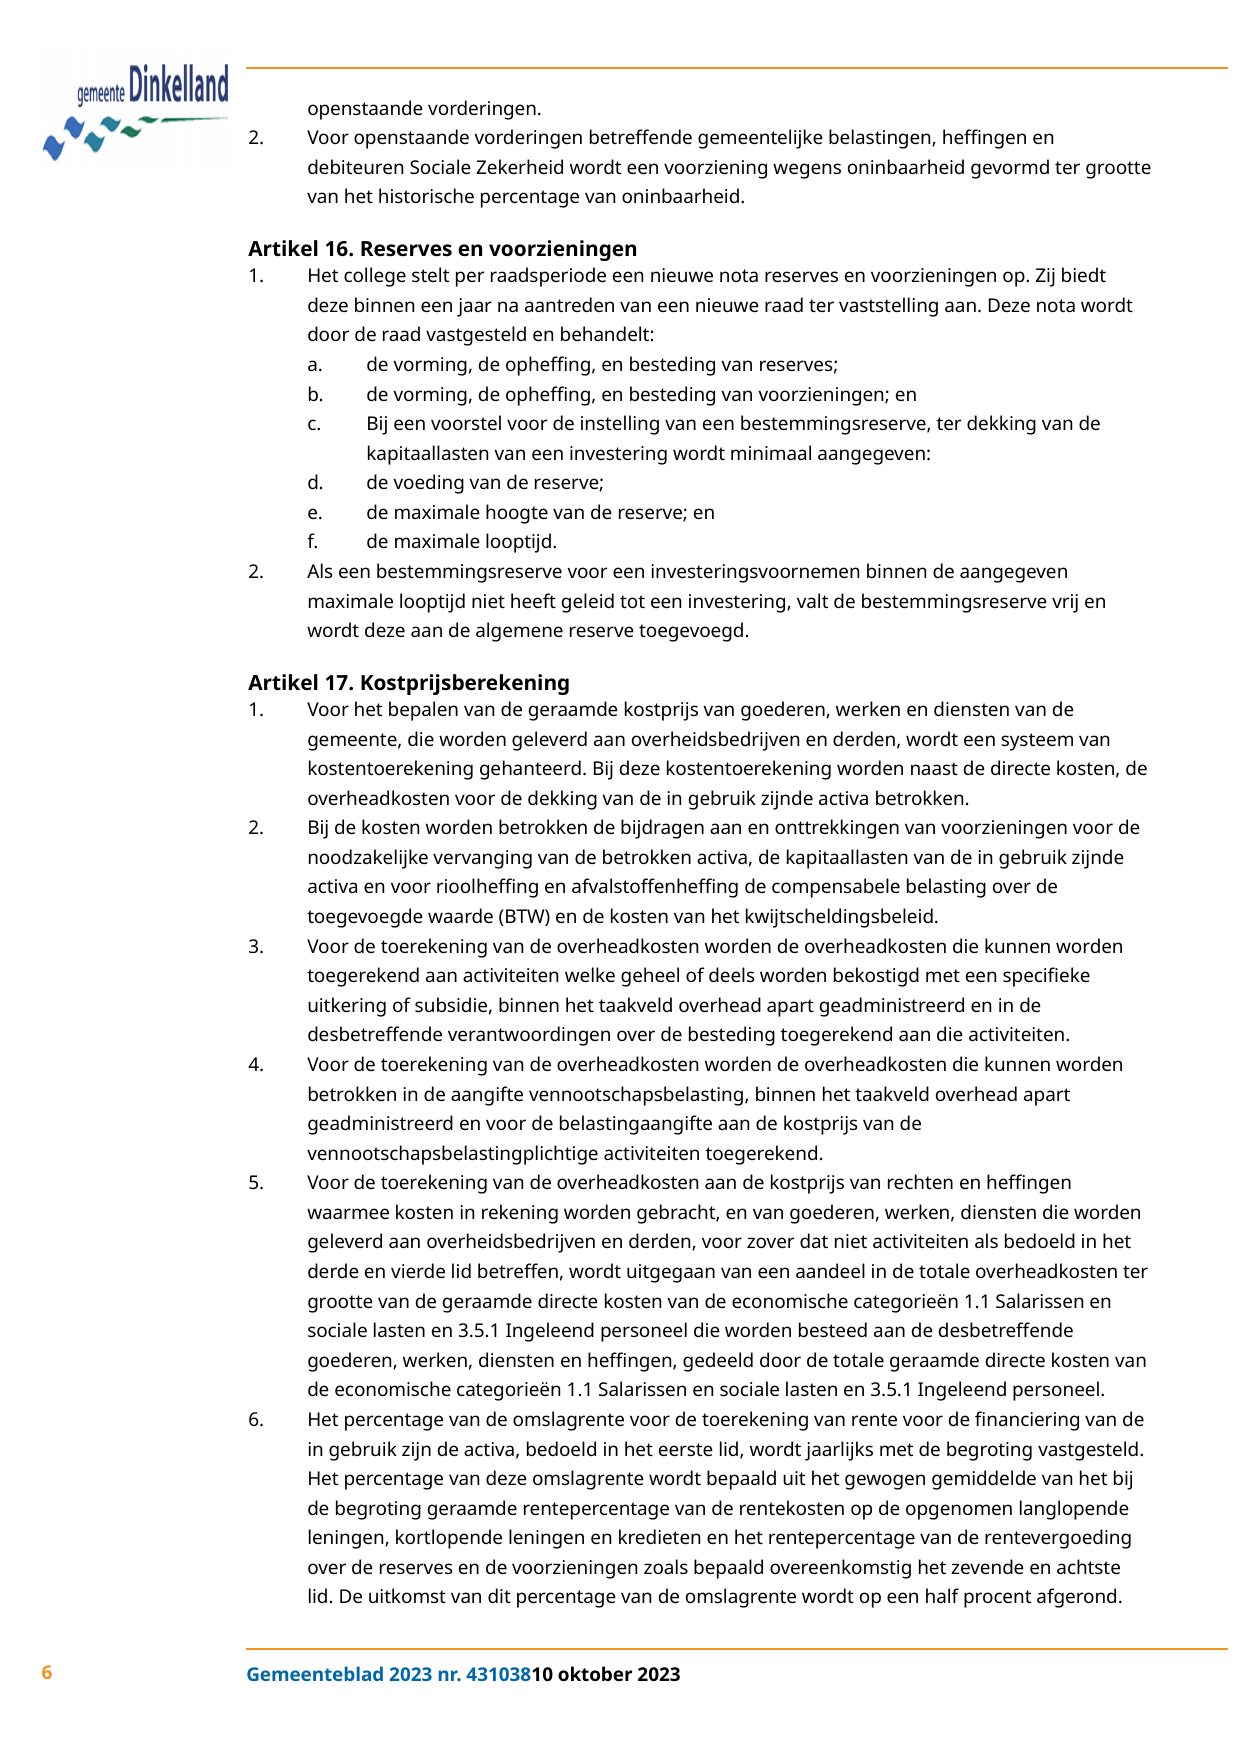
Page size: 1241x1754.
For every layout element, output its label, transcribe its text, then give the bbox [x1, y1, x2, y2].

list de vorming, de opheffing, en besteding van reserves; [307, 351, 1152, 377]
list de maximale hoogte van de reserve; en [307, 499, 1152, 525]
list Bij een voorstel voor de instelling van een bestemmingsreserve, ter dekking van de kapitaallasten van een investering wordt minimaal aangegeven: [307, 410, 1152, 466]
list Bij de kosten worden betrokken de bijdragen aan en onttrekkingen van voorzieningen voor de noodzakelijke vervanging van de betrokken activa, de kapitaallasten van de in gebruik zijnde activa en voor rioolheffing en afvalstoffenheffing de compensabele belasting over de toegevoegde waarde (BTW) en de kosten van het kwijtscheldingsbeleid. [248, 814, 1152, 929]
list de vorming, de opheffing, en besteding van voorzieningen; en [307, 381, 1152, 406]
list openstaande vorderingen. [248, 95, 1152, 121]
text Artikel 17. Kostprijsberekening [248, 668, 1152, 696]
list Voor de toerekening van de overheadkosten aan de kostprijs van rechten en heffingen waarmee kosten in rekening worden gebracht, en van goederen, werken, diensten die worden geleverd aan overheidsbedrijven en derden, voor zover dat niet activiteiten als bedoeld in het derde en vierde lid betreffen, wordt uitgegaan van een aandeel in de totale overheadkosten ter grootte van de geraamde directe kosten van de economische categorieën 1.1 Salarissen en sociale lasten en 3.5.1 Ingeleend personeel die worden besteed aan de desbetreffende goederen, werken, diensten en heffingen, gedeeld door de totale geraamde directe kosten van de economische categorieën 1.1 Salarissen en sociale lasten en 3.5.1 Ingeleend personeel. [248, 1169, 1152, 1402]
list Het college stelt per raadsperiode een nieuwe nota reserves en voorzieningen op. Zij biedt deze binnen een jaar na aantreden van een nieuwe raad ter vaststelling aan. Deze nota wordt door de raad vastgesteld en behandelt: [248, 262, 1152, 347]
list Als een bestemmingsreserve voor een investeringsvoornemen binnen de aangegeven maximale looptijd niet heeft geleid tot een investering, valt de bestemmingsreserve vrij en wordt deze aan de algemene reserve toegevoegd. [248, 558, 1152, 643]
list Voor openstaande vorderingen betreffende gemeentelijke belastingen, heffingen en debiteuren Sociale Zekerheid wordt een voorziening wegens oninbaarheid gevormd ter grootte van het historische percentage van oninbaarheid. [248, 124, 1152, 209]
list Voor de toerekening van de overheadkosten worden de overheadkosten die kunnen worden toegerekend aan activiteiten welke geheel of deels worden bekostigd met een specifieke uitkering of subsidie, binnen het taakveld overhead apart geadministreerd en in de desbetreffende verantwoordingen over de besteding toegerekend aan die activiteiten. [248, 933, 1152, 1047]
list Voor de toerekening van de overheadkosten worden de overheadkosten die kunnen worden betrokken in de aangifte vennootschapsbelasting, binnen het taakveld overhead apart geadministreerd en voor de belastingaangifte aan de kostprijs van de vennootschapsbelastingplichtige activiteiten toegerekend. [248, 1051, 1152, 1166]
list Voor het bepalen van de geraamde kostprijs van goederen, werken en diensten van de gemeente, die worden geleverd aan overheidsbedrijven en derden, wordt een systeem van kostentoerekening gehanteerd. Bij deze kostentoerekening worden naast de directe kosten, de overheadkosten voor de dekking van de in gebruik zijnde activa betrokken. [248, 696, 1152, 811]
list de maximale looptijd. [307, 529, 1152, 554]
list Het percentage van de omslagrente voor de toerekening van rente voor de financiering van de in gebruik zijn de activa, bedoeld in het eerste lid, wordt jaarlijks met de begroting vastgesteld. Het percentage van deze omslagrente wordt bepaald uit het gewogen gemiddelde van het bij de begroting geraamde rentepercentage van de rentekosten op de opgenomen langlopende leningen, kortlopende leningen en kredieten en het rentepercentage van de rentevergoeding over de reserves en de voorzieningen zoals bepaald overeenkomstig het zevende en achtste lid. De uitkomst van dit percentage van de omslagrente wordt op een half procent afgerond. [248, 1406, 1152, 1609]
picture [41, 47, 231, 172]
list de voeding van de reserve; [307, 469, 1152, 495]
text Artikel 16. Reserves en voorzieningen [248, 234, 1152, 262]
